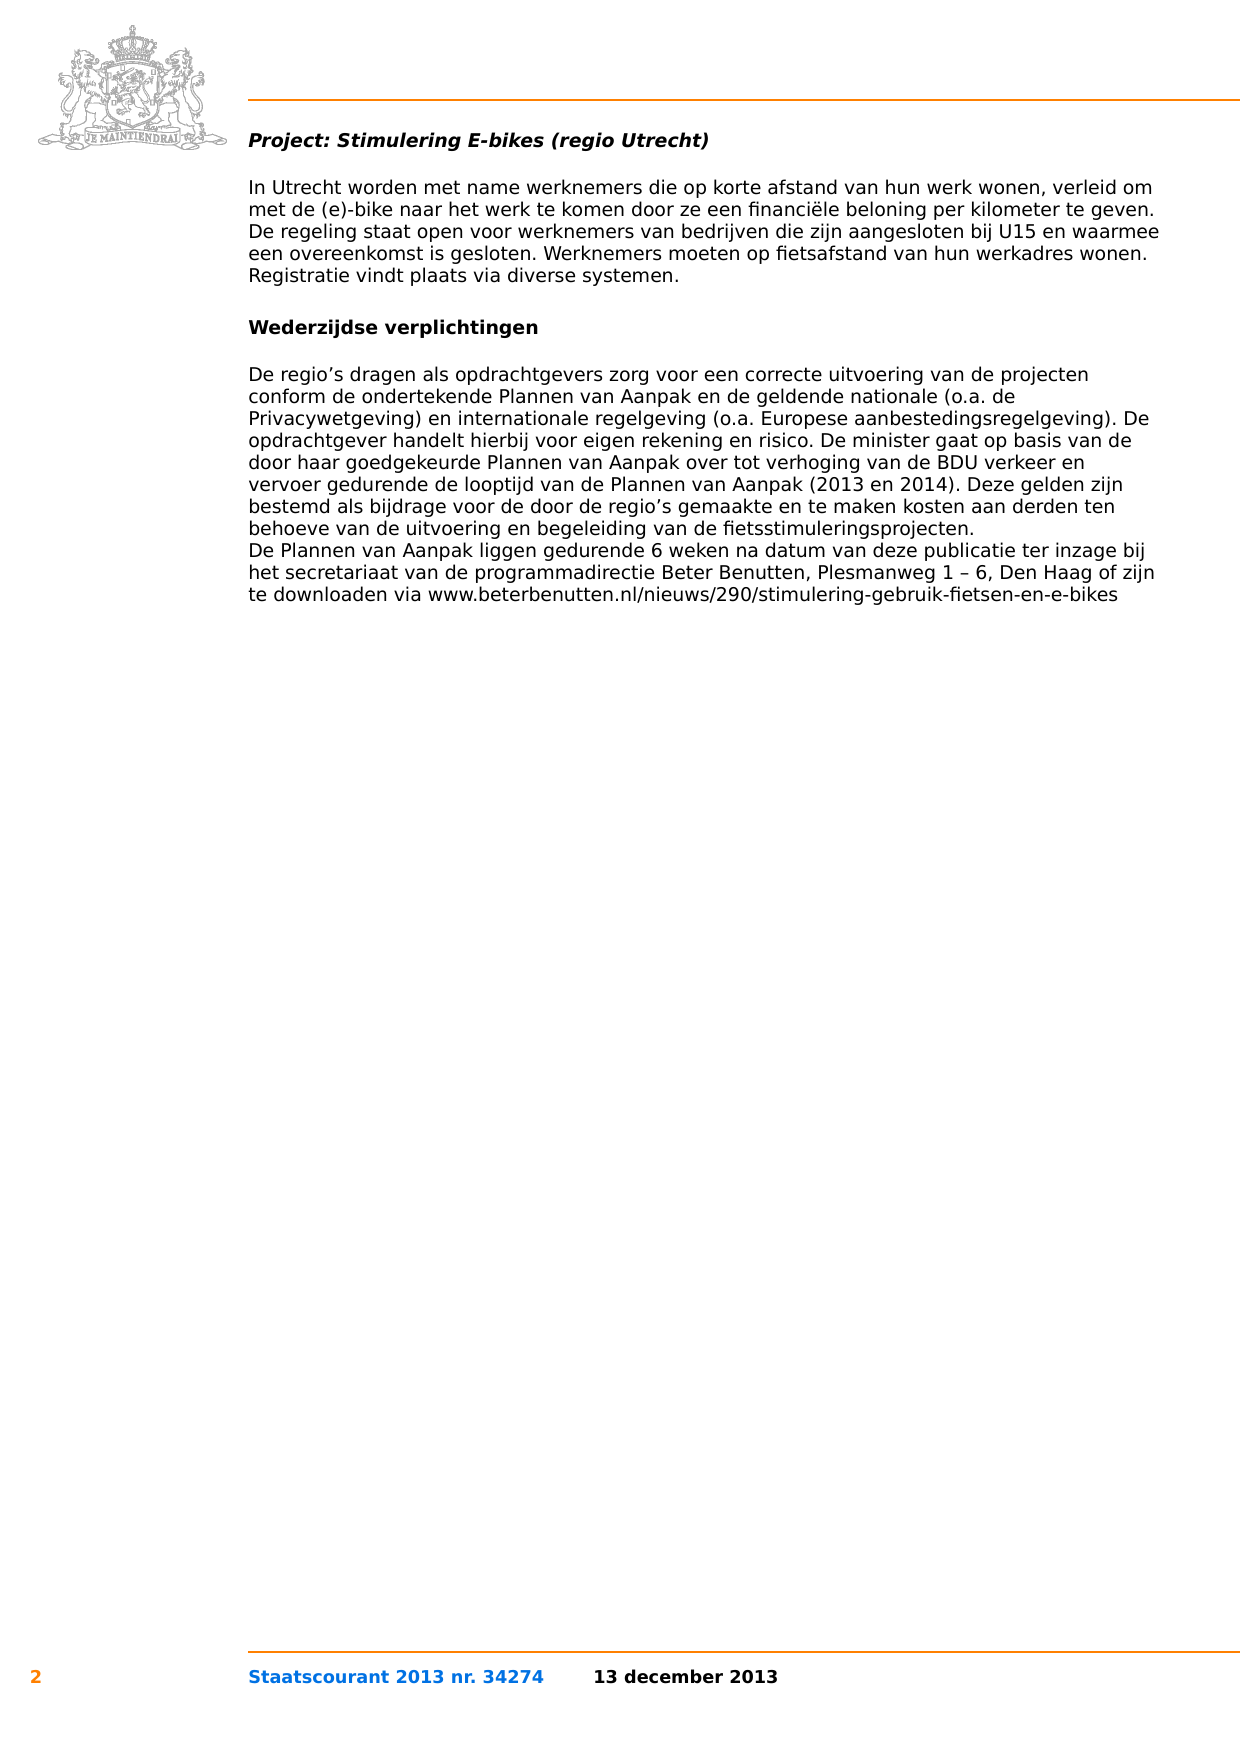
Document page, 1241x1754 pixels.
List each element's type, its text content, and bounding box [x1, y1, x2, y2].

text De regio’s dragen als opdrachtgevers zorg voor een correcte uitvoering van de projecten conform de ondertekende Plannen van Aanpak en de geldende nationale (o.a. de Privacywetgeving) en internationale regelgeving (o.a. Europese aanbestedingsregelgeving). De opdrachtgever handelt hierbij voor eigen rekening en risico. De minister gaat op basis van de door haar goedgekeurde Plannen van Aanpak over tot verhoging van de BDU verkeer en vervoer gedurende de looptijd van de Plannen van Aanpak (2013 en 2014). Deze gelden zijn bestemd als bijdrage voor de door de regio’s gemaakte en te maken kosten aan derden ten behoeve van de uitvoering en begeleiding van de fietsstimuleringsprojecten. [248, 364, 1163, 539]
subtitle Project: Stimulering E-bikes (regio Utrecht) [248, 130, 1163, 152]
text De Plannen van Aanpak liggen gedurende 6 weken na datum van deze publicatie ter inzage bij het secretariaat van de programmadirectie Beter Benutten, Plesmanweg 1 – 6, Den Haag of zijn te downloaden via www.beterbenutten.nl/nieuws/290/stimulering-gebruik-fietsen-en-e-bikes [248, 539, 1163, 606]
picture [38, 25, 227, 150]
subtitle Wederzijdse verplichtingen [248, 317, 1163, 339]
text In Utrecht worden met name werknemers die op korte afstand van hun werk wonen, verleid om met de (e)-bike naar het werk te komen door ze een financiële beloning per kilometer te geven. De regeling staat open voor werknemers van bedrijven die zijn aangesloten bij U15 en waarmee een overeenkomst is gesloten. Werknemers moeten op fietsafstand van hun werkadres wonen. Registratie vindt plaats via diverse systemen. [248, 177, 1163, 287]
